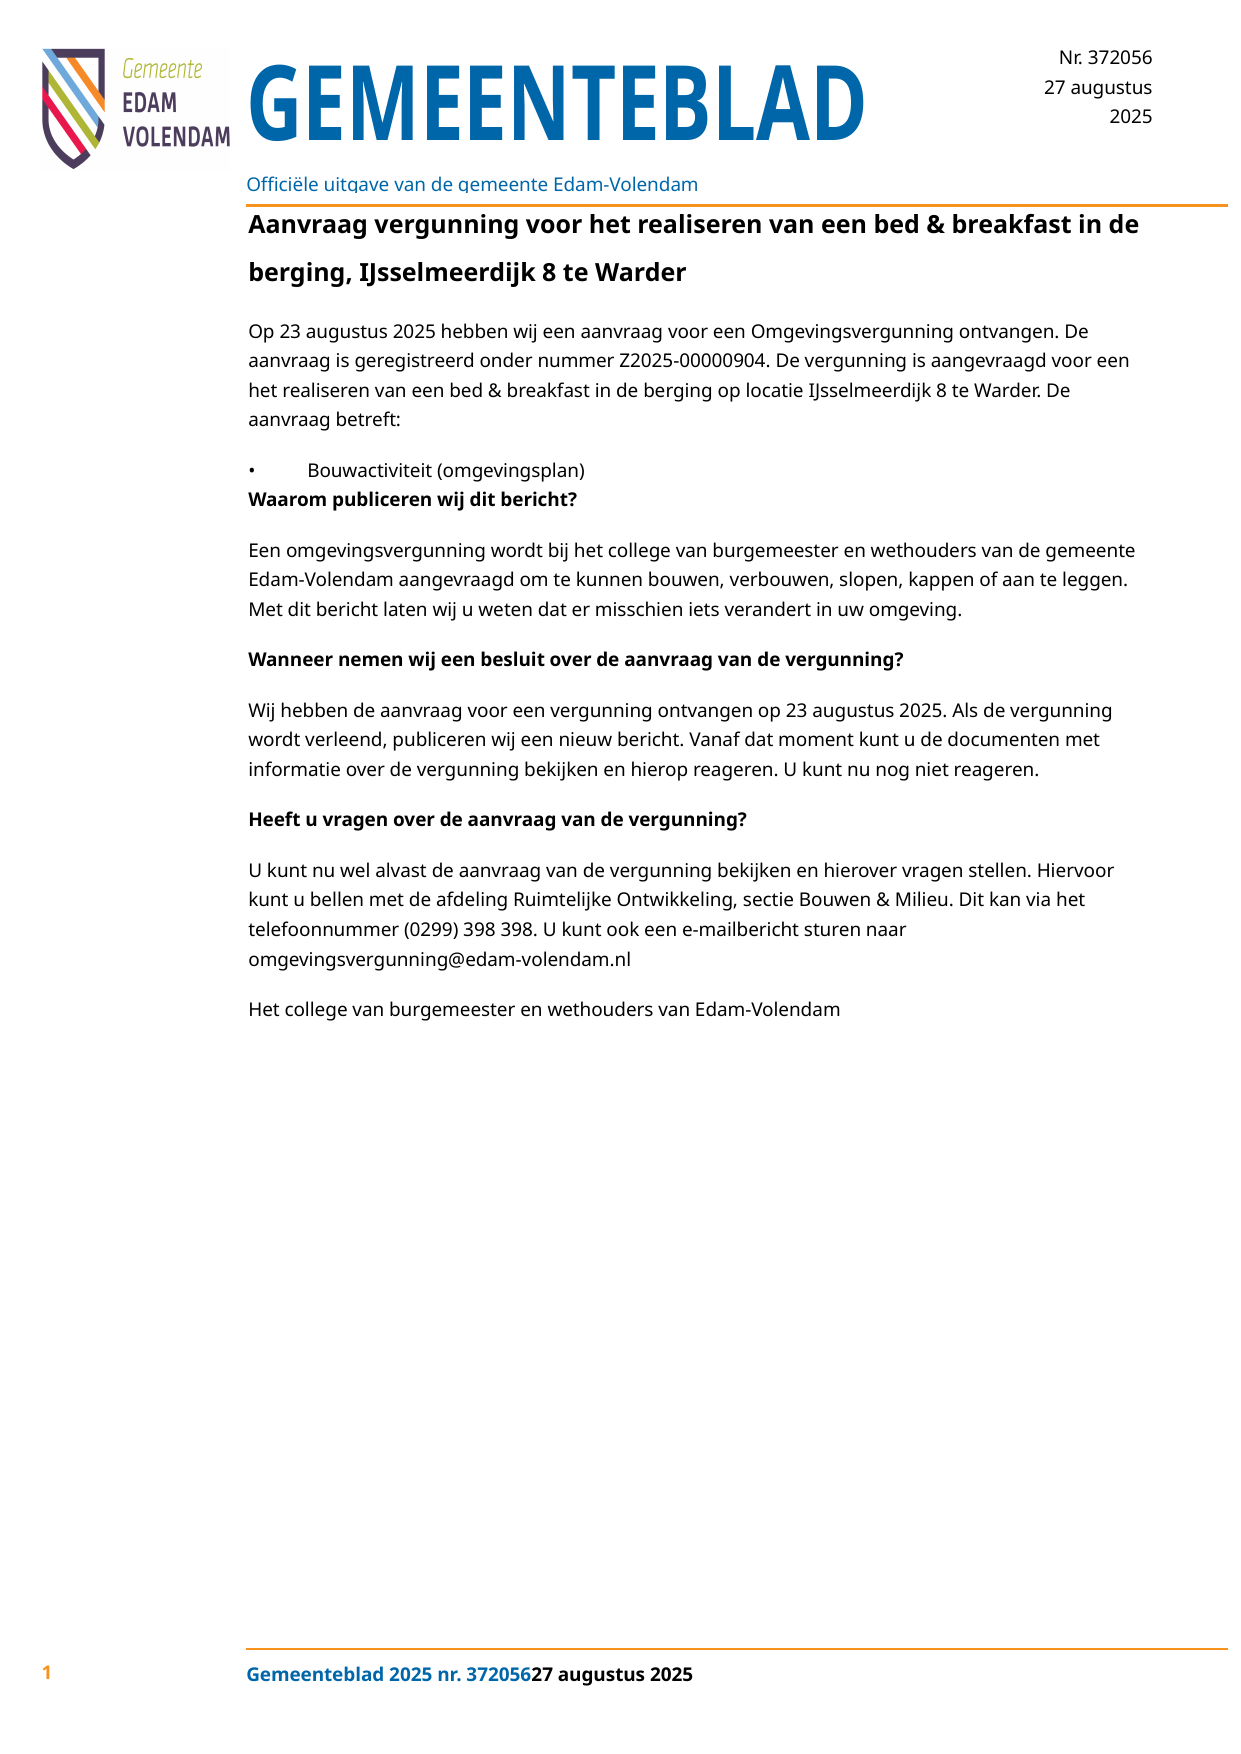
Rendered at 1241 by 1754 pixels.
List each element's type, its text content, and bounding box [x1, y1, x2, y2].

text Heeft u vragen over de aanvraag van de vergunning? [248, 807, 1152, 832]
text Het college van burgemeester en wethouders van Edam-Volendam [248, 996, 1152, 1022]
text Op 23 augustus 2025 hebben wij een aanvraag voor een Omgevingsvergunning ontvangen. De aanvraag is geregistreerd onder nummer Z2025-00000904. De vergunning is aangevraagd voor een het realiseren van een bed & breakfast in de berging op locatie IJsselmeerdijk 8 te Warder. De aanvraag betreft: [248, 318, 1152, 432]
text Wanneer nemen wij een besluit over de aanvraag van de vergunning? [248, 647, 1152, 672]
text Een omgevingsvergunning wordt bij het college van burgemeester en wethouders van de gemeente Edam-Volendam aangevraagd om te kunnen bouwen, verbouwen, slopen, kappen of aan te leggen. Met dit bericht laten wij u weten dat er misschien iets verandert in uw omgeving. [248, 537, 1152, 622]
list Bouwactiviteit (omgevingsplan) [248, 457, 1152, 483]
picture [41, 47, 231, 172]
text U kunt nu wel alvast de aanvraag van de vergunning bekijken en hierover vragen stellen. Hiervoor kunt u bellen met de afdeling Ruimtelijke Ontwikkeling, sectie Bouwen & Milieu. Dit kan via het telefoonnummer (0299) 398 398. U kunt ook een e-mailbericht sturen naar omgevingsvergunning@edam-volendam.nl [248, 857, 1152, 972]
text Wij hebben de aanvraag voor een vergunning ontvangen op 23 augustus 2025. Als de vergunning wordt verleend, publiceren wij een nieuw bericht. Vanaf dat moment kunt u de documenten met informatie over de vergunning bekijken en hierop reageren. U kunt nu nog niet reageren. [248, 697, 1152, 782]
text Aanvraag vergunning voor het realiseren van een bed & breakfast in de berging, IJsselmeerdijk 8 te Warder [248, 207, 1152, 288]
text Waarom publiceren wij dit bericht? [248, 487, 1152, 512]
